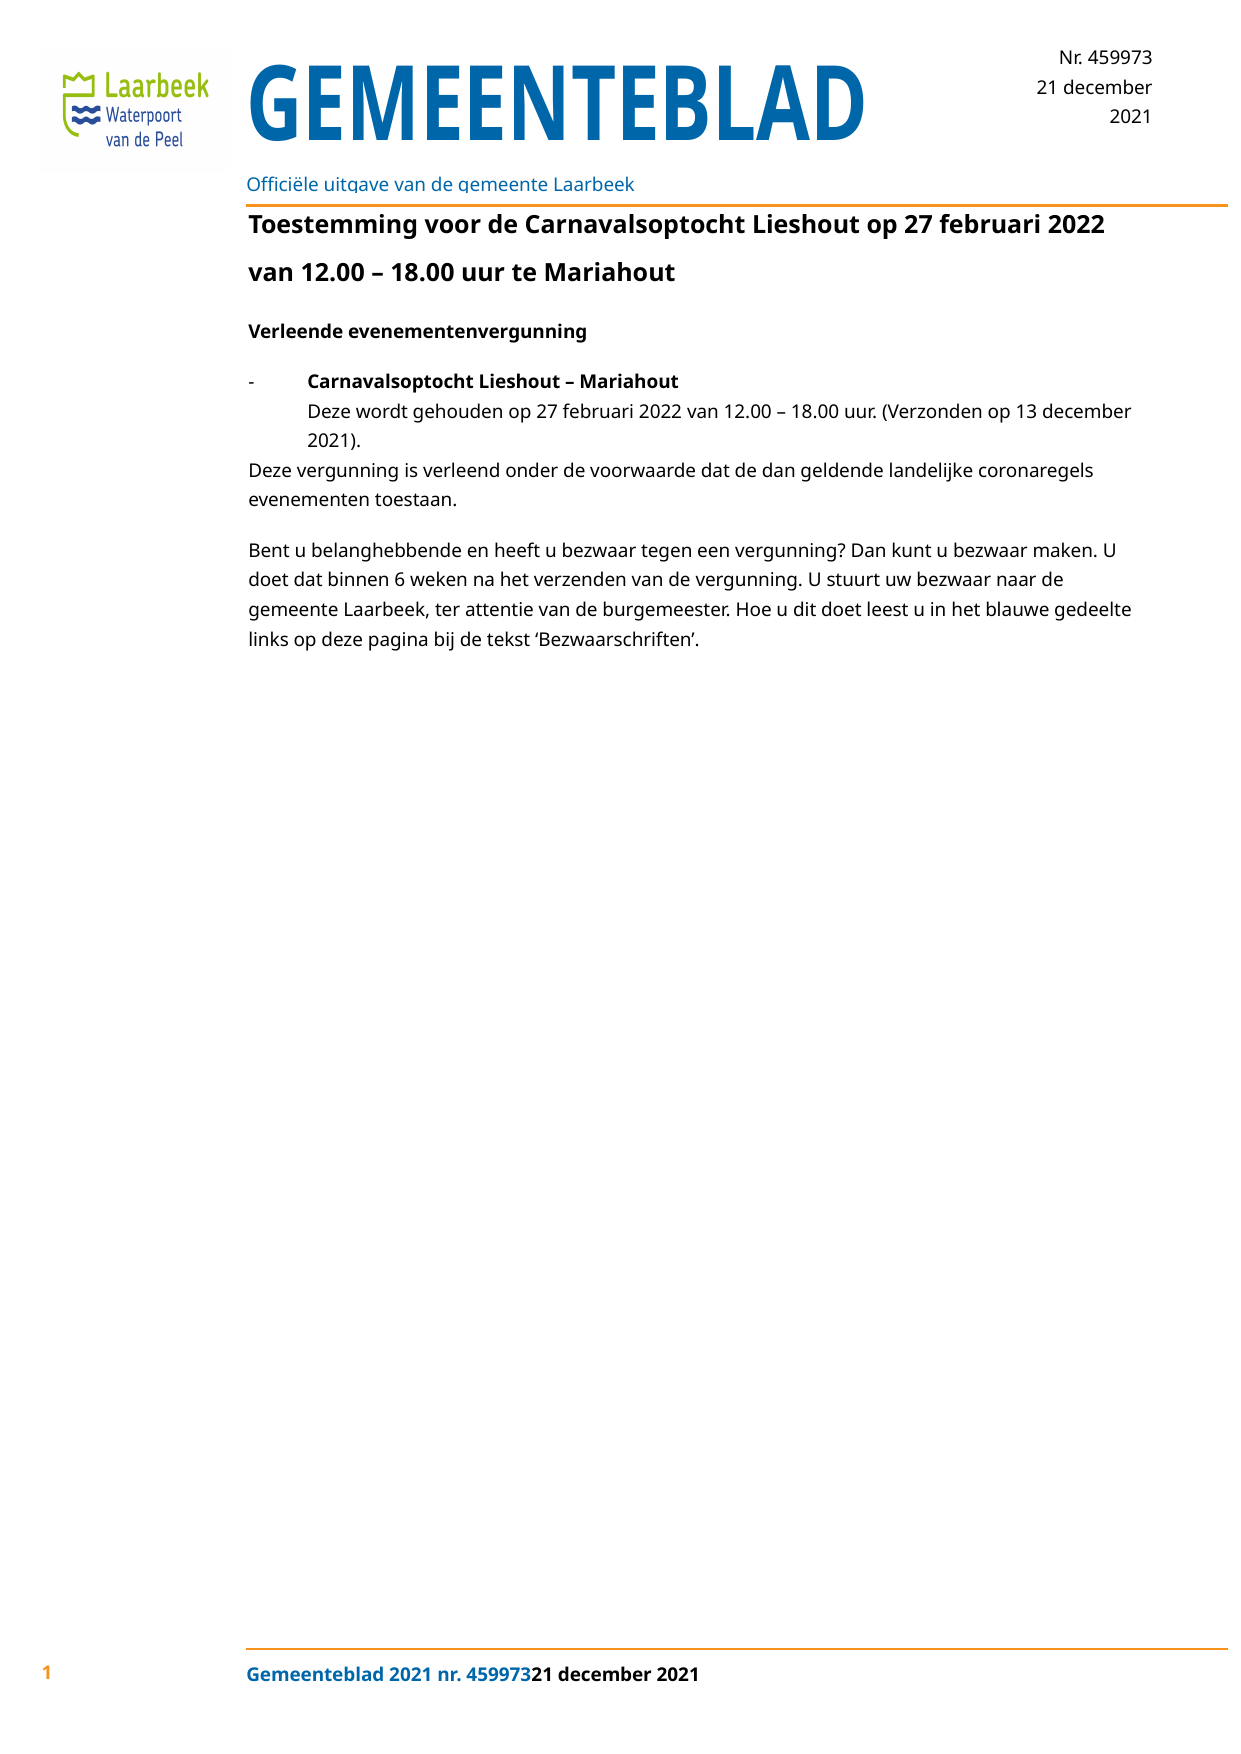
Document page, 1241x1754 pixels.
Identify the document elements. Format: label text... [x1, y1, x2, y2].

text Deze vergunning is verleend onder de voorwaarde dat de dan geldende landelijke coronaregels evenementen toestaan. [248, 457, 1152, 512]
text Bent u belanghebbende en heeft u bezwaar tegen een vergunning? Dan kunt u bezwaar maken. U doet dat binnen 6 weken na het verzenden van de vergunning. U stuurt uw bezwaar naar de gemeente Laarbeek, ter attentie van de burgemeester. Hoe u dit doet leest u in het blauwe gedeelte links op deze pagina bij de tekst ‘Bezwaarschriften’. [248, 537, 1152, 652]
text Toestemming voor de Carnavalsoptocht Lieshout op 27 februari 2022 van 12.00 – 18.00 uur te Mariahout [248, 207, 1152, 288]
list Deze wordt gehouden op 27 februari 2022 van 12.00 – 18.00 uur. (Verzonden op 13 december 2021). [248, 398, 1152, 453]
picture [41, 47, 231, 172]
text Verleende evenementenvergunning [248, 318, 1152, 344]
list Carnavalsoptocht Lieshout – Mariahout [248, 368, 1152, 394]
